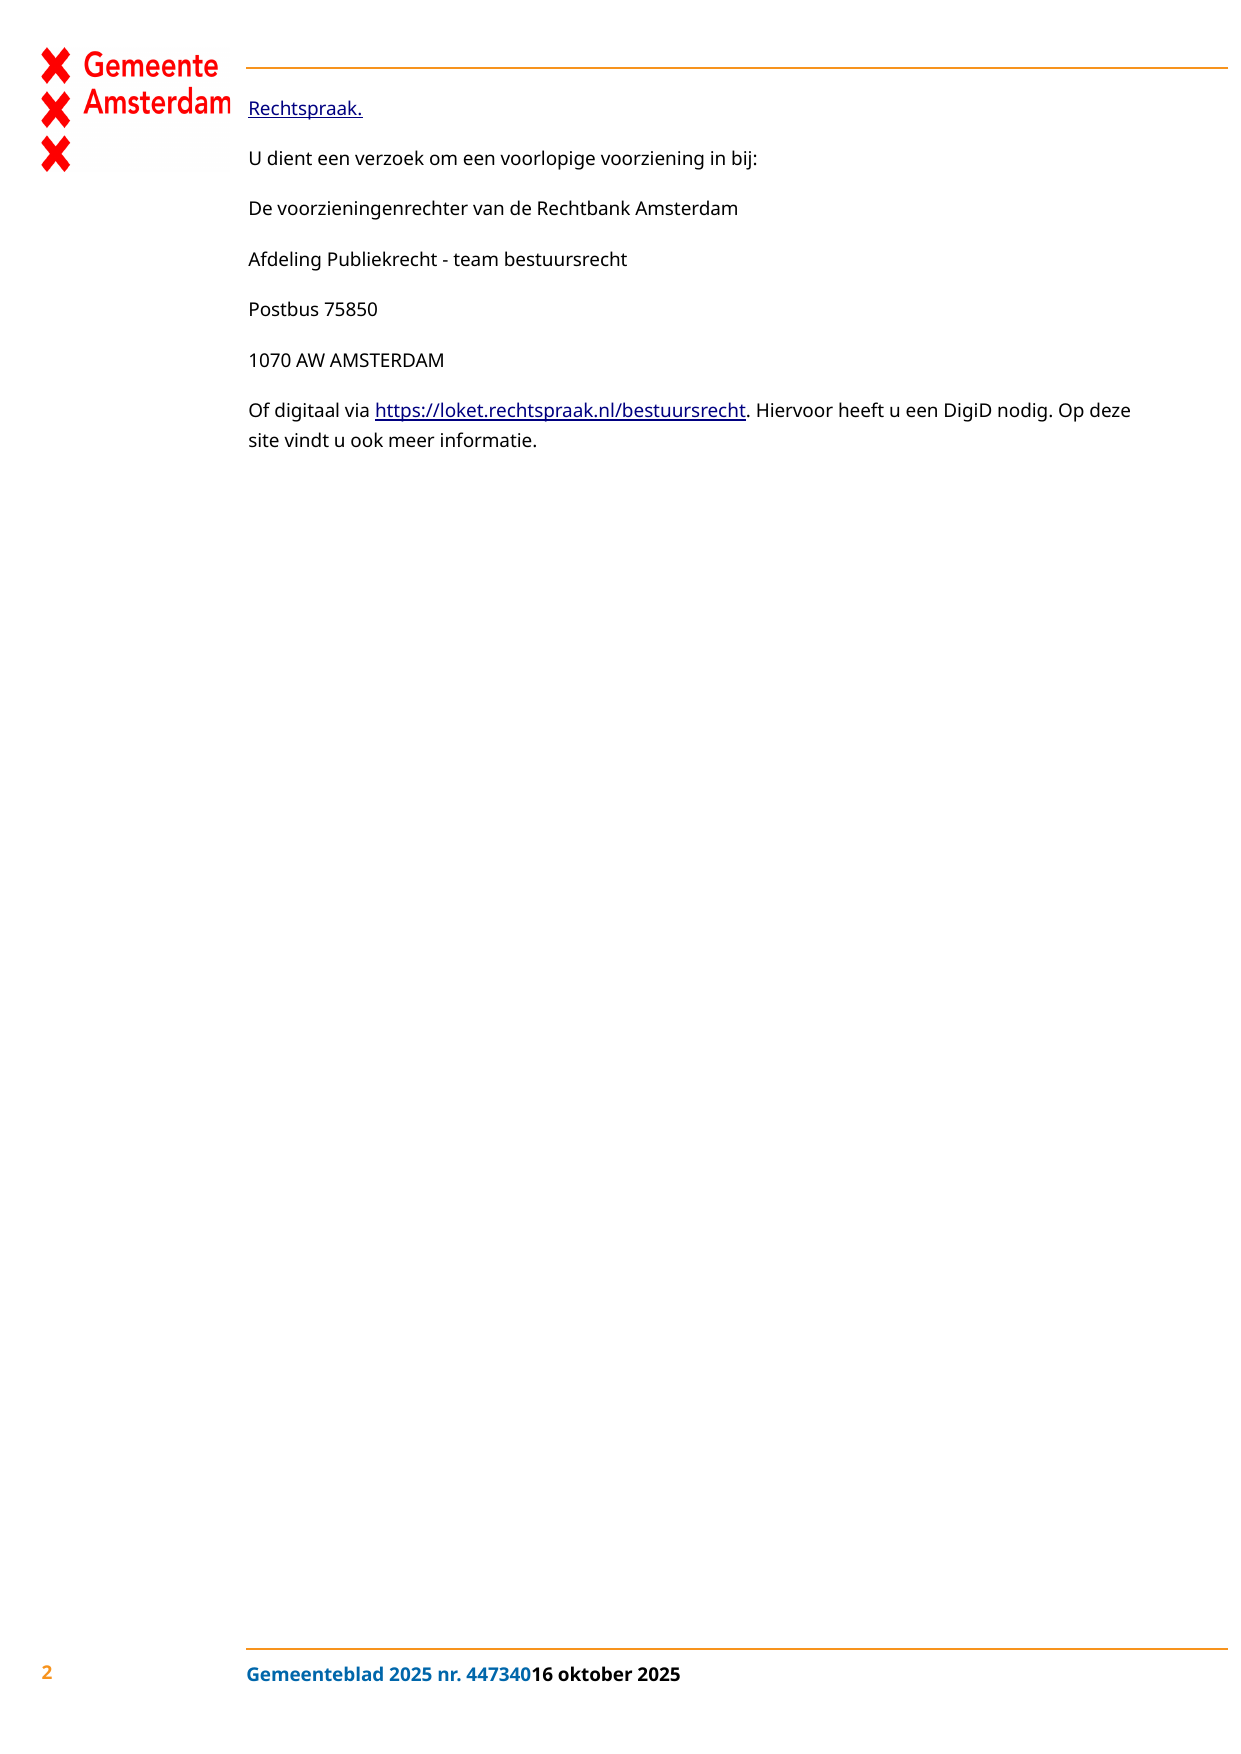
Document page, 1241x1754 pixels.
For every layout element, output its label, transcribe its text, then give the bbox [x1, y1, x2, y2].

text De voorzieningenrechter van de Rechtbank Amsterdam [248, 196, 1152, 221]
picture [41, 47, 231, 172]
text Rechtspraak. [248, 95, 1152, 121]
text Afdeling Publiekrecht - team bestuursrecht [248, 246, 1152, 272]
text Postbus 75850 [248, 296, 1152, 322]
text U dient een verzoek om een voorlopige voorziening in bij: [248, 145, 1152, 171]
text Of digitaal via https://loket.rechtspraak.nl/bestuursrecht. Hiervoor heeft u een DigiD nodig. Op deze site vindt u ook meer informatie. [248, 397, 1152, 453]
text 1070 AW AMSTERDAM [248, 347, 1152, 373]
